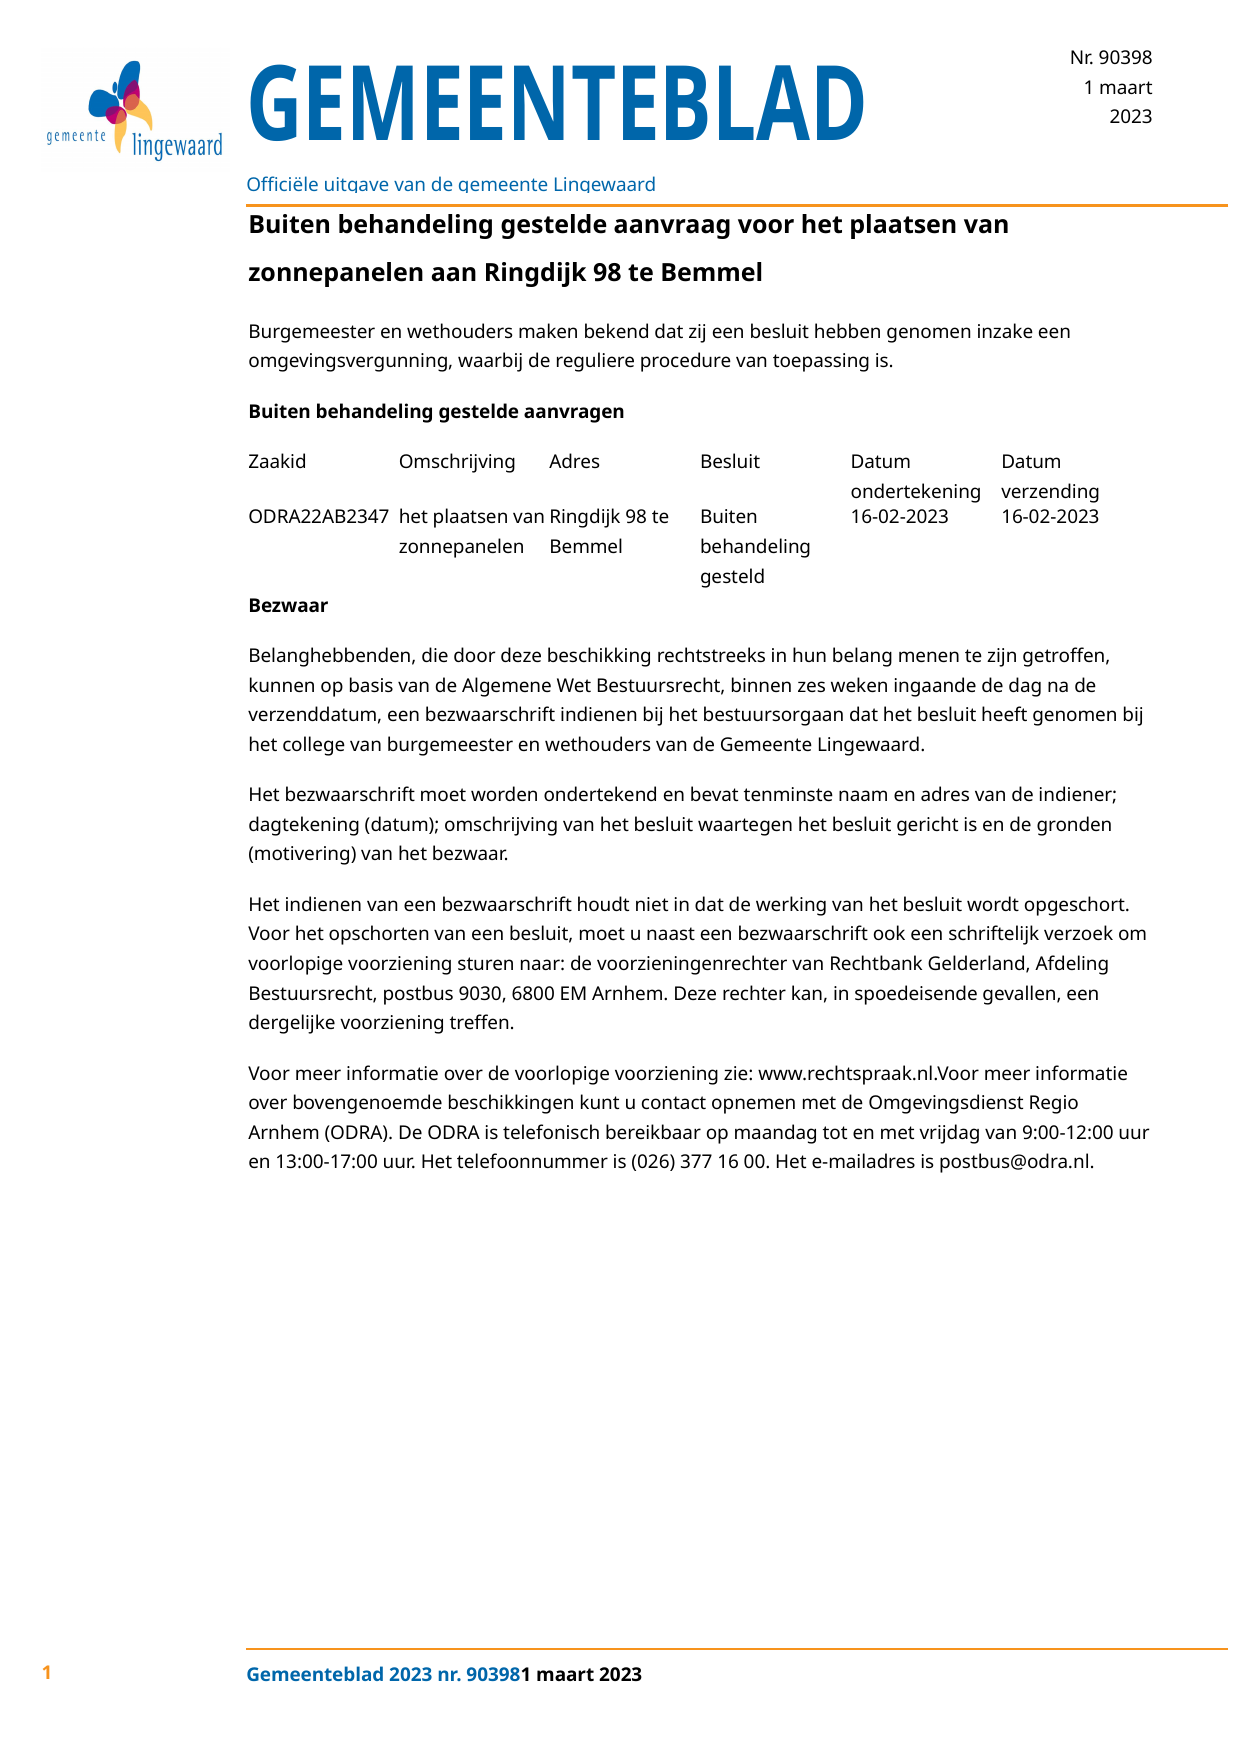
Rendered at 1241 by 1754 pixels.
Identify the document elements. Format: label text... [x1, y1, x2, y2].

text Buiten behandeling gestelde aanvraag voor het plaatsen van zonnepanelen aan Ringdijk 98 te Bemmel [248, 207, 1152, 288]
table_cell 16-02-2023 [1001, 504, 1152, 589]
table_cell ODRA22AB2347 [248, 504, 398, 589]
table_cell het plaatsen van zonnepanelen [399, 504, 549, 589]
text Het bezwaarschrift moet worden ondertekend en bevat tenminste naam en adres van de indiener; dagtekening (datum); omschrijving van het besluit waartegen het besluit gericht is en de gronden (motivering) van het bezwaar. [248, 781, 1152, 866]
table_header Omschrijving [399, 449, 549, 504]
table_header Besluit [700, 449, 850, 504]
table_cell Ringdijk 98 te Bemmel [549, 504, 700, 589]
table_header Datum verzending [1001, 449, 1152, 504]
text Voor meer informatie over de voorlopige voorziening zie: www.rechtspraak.nl.Voor meer informatie over bovengenoemde beschikkingen kunt u contact opnemen met de Omgevingsdienst Regio Arnhem (ODRA). De ODRA is telefonisch bereikbaar op maandag tot en met vrijdag van 9:00-12:00 uur en 13:00-17:00 uur. Het telefoonnummer is (026) 377 16 00. Het e-mailadres is postbus@odra.nl. [248, 1060, 1152, 1174]
table_header Adres [549, 449, 700, 504]
table_header Datum ondertekening [850, 449, 1001, 504]
table_cell 16-02-2023 [850, 504, 1001, 589]
text Bezwaar [248, 592, 1152, 618]
text Buiten behandeling gestelde aanvragen [248, 398, 1152, 424]
text Het indienen van een bezwaarschrift houdt niet in dat de werking van het besluit wordt opgeschort. Voor het opschorten van een besluit, moet u naast een bezwaarschrift ook een schriftelijk verzoek om voorlopige voorziening sturen naar: de voorzieningenrechter van Rechtbank Gelderland, Afdeling Bestuursrecht, postbus 9030, 6800 EM Arnhem. Deze rechter kan, in spoedeisende gevallen, een dergelijke voorziening treffen. [248, 891, 1152, 1035]
table_header Zaakid [248, 449, 398, 504]
text Belanghebbenden, die door deze beschikking rechtstreeks in hun belang menen te zijn getroffen, kunnen op basis van de Algemene Wet Bestuursrecht, binnen zes weken ingaande de dag na de verzenddatum, een bezwaarschrift indienen bij het bestuursorgaan dat het besluit heeft genomen bij het college van burgemeester en wethouders van de Gemeente Lingewaard. [248, 642, 1152, 757]
picture [41, 47, 231, 172]
table_cell Buiten behandeling gesteld [700, 504, 850, 589]
text Burgemeester en wethouders maken bekend dat zij een besluit hebben genomen inzake een omgevingsvergunning, waarbij de reguliere procedure van toepassing is. [248, 318, 1152, 373]
